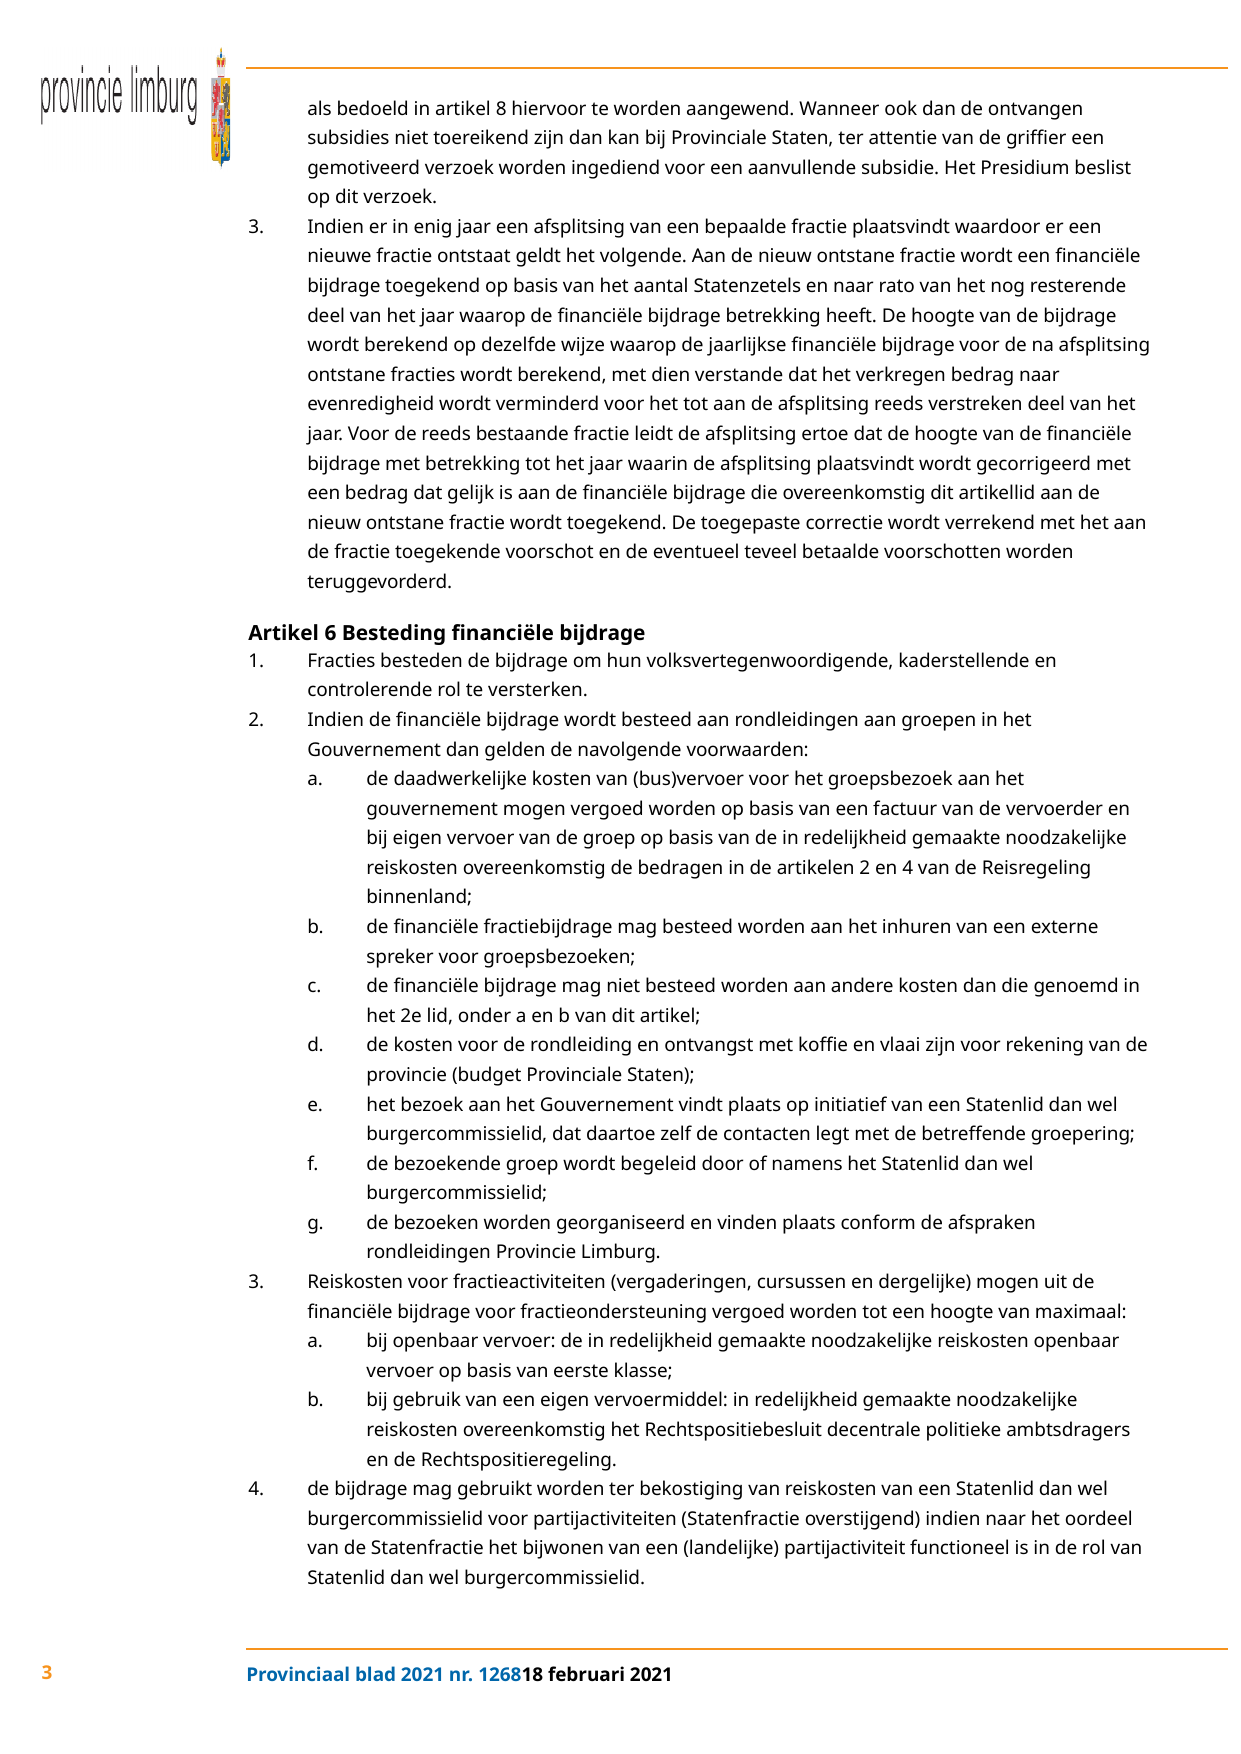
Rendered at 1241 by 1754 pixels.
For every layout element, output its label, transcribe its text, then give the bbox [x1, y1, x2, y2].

list het bezoek aan het Gouvernement vindt plaats op initiatief van een Statenlid dan wel burgercommissielid, dat daartoe zelf de contacten legt met de betreffende groepering; [307, 1091, 1152, 1146]
list bij gebruik van een eigen vervoermiddel: in redelijkheid gemaakte noodzakelijke reiskosten overeenkomstig het Rechtspositiebesluit decentrale politieke ambtsdragers en de Rechtspositieregeling. [307, 1387, 1152, 1471]
list de financiële fractiebijdrage mag besteed worden aan het inhuren van een externe spreker voor groepsbezoeken; [307, 913, 1152, 968]
list Reiskosten voor fractieactiviteiten (vergaderingen, cursussen en dergelijke) mogen uit de financiële bijdrage voor fractieondersteuning vergoed worden tot een hoogte van maximaal: [248, 1268, 1152, 1323]
list Indien er in enig jaar een afsplitsing van een bepaalde fractie plaatsvindt waardoor er een nieuwe fractie ontstaat geldt het volgende. Aan de nieuw ontstane fractie wordt een financiële bijdrage toegekend op basis van het aantal Statenzetels en naar rato van het nog resterende deel van het jaar waarop de financiële bijdrage betrekking heeft. De hoogte van de bijdrage wordt berekend op dezelfde wijze waarop de jaarlijkse financiële bijdrage voor de na afsplitsing ontstane fracties wordt berekend, met dien verstande dat het verkregen bedrag naar evenredigheid wordt verminderd voor het tot aan de afsplitsing reeds verstreken deel van het jaar. Voor de reeds bestaande fractie leidt de afsplitsing ertoe dat de hoogte van de financiële bijdrage met betrekking tot het jaar waarin de afsplitsing plaatsvindt wordt gecorrigeerd met een bedrag dat gelijk is aan de financiële bijdrage die overeenkomstig dit artikellid aan de nieuw ontstane fractie wordt toegekend. De toegepaste correctie wordt verrekend met het aan de fractie toegekende voorschot en de eventueel teveel betaalde voorschotten worden teruggevorderd. [248, 213, 1152, 594]
list de kosten voor de rondleiding en ontvangst met koffie en vlaai zijn voor rekening van de provincie (budget Provinciale Staten); [307, 1032, 1152, 1087]
list Indien de financiële bijdrage wordt besteed aan rondleidingen aan groepen in het Gouvernement dan gelden de navolgende voorwaarden: [248, 706, 1152, 761]
list de financiële bijdrage mag niet besteed worden aan andere kosten dan die genoemd in het 2e lid, onder a en b van dit artikel; [307, 972, 1152, 1028]
picture [41, 47, 231, 172]
list bij openbaar vervoer: de in redelijkheid gemaakte noodzakelijke reiskosten openbaar vervoer op basis van eerste klasse; [307, 1327, 1152, 1383]
text Artikel 6 Besteding financiële bijdrage [248, 618, 1152, 647]
list Fracties besteden de bijdrage om hun volksvertegenwoordigende, kaderstellende en controlerende rol te versterken. [248, 647, 1152, 702]
list de daadwerkelijke kosten van (bus)vervoer voor het groepsbezoek aan het gouvernement mogen vergoed worden op basis van een factuur van de vervoerder en bij eigen vervoer van de groep op basis van de in redelijkheid gemaakte noodzakelijke reiskosten overeenkomstig de bedragen in de artikelen 2 en 4 van de Reisregeling binnenland; [307, 765, 1152, 909]
list de bezoeken worden georganiseerd en vinden plaats conform de afspraken rondleidingen Provincie Limburg. [307, 1209, 1152, 1264]
list de bezoekende groep wordt begeleid door of namens het Statenlid dan wel burgercommissielid; [307, 1150, 1152, 1205]
list de bijdrage mag gebruikt worden ter bekostiging van reiskosten van een Statenlid dan wel burgercommissielid voor partijactiviteiten (Statenfractie overstijgend) indien naar het oordeel van de Statenfractie het bijwonen van een (landelijke) partijactiviteit functioneel is in de rol van Statenlid dan wel burgercommissielid. [248, 1475, 1152, 1590]
list als bedoeld in artikel 8 hiervoor te worden aangewend. Wanneer ook dan de ontvangen subsidies niet toereikend zijn dan kan bij Provinciale Staten, ter attentie van de griffier een gemotiveerd verzoek worden ingediend voor een aanvullende subsidie. Het Presidium beslist op dit verzoek. [248, 95, 1152, 209]
